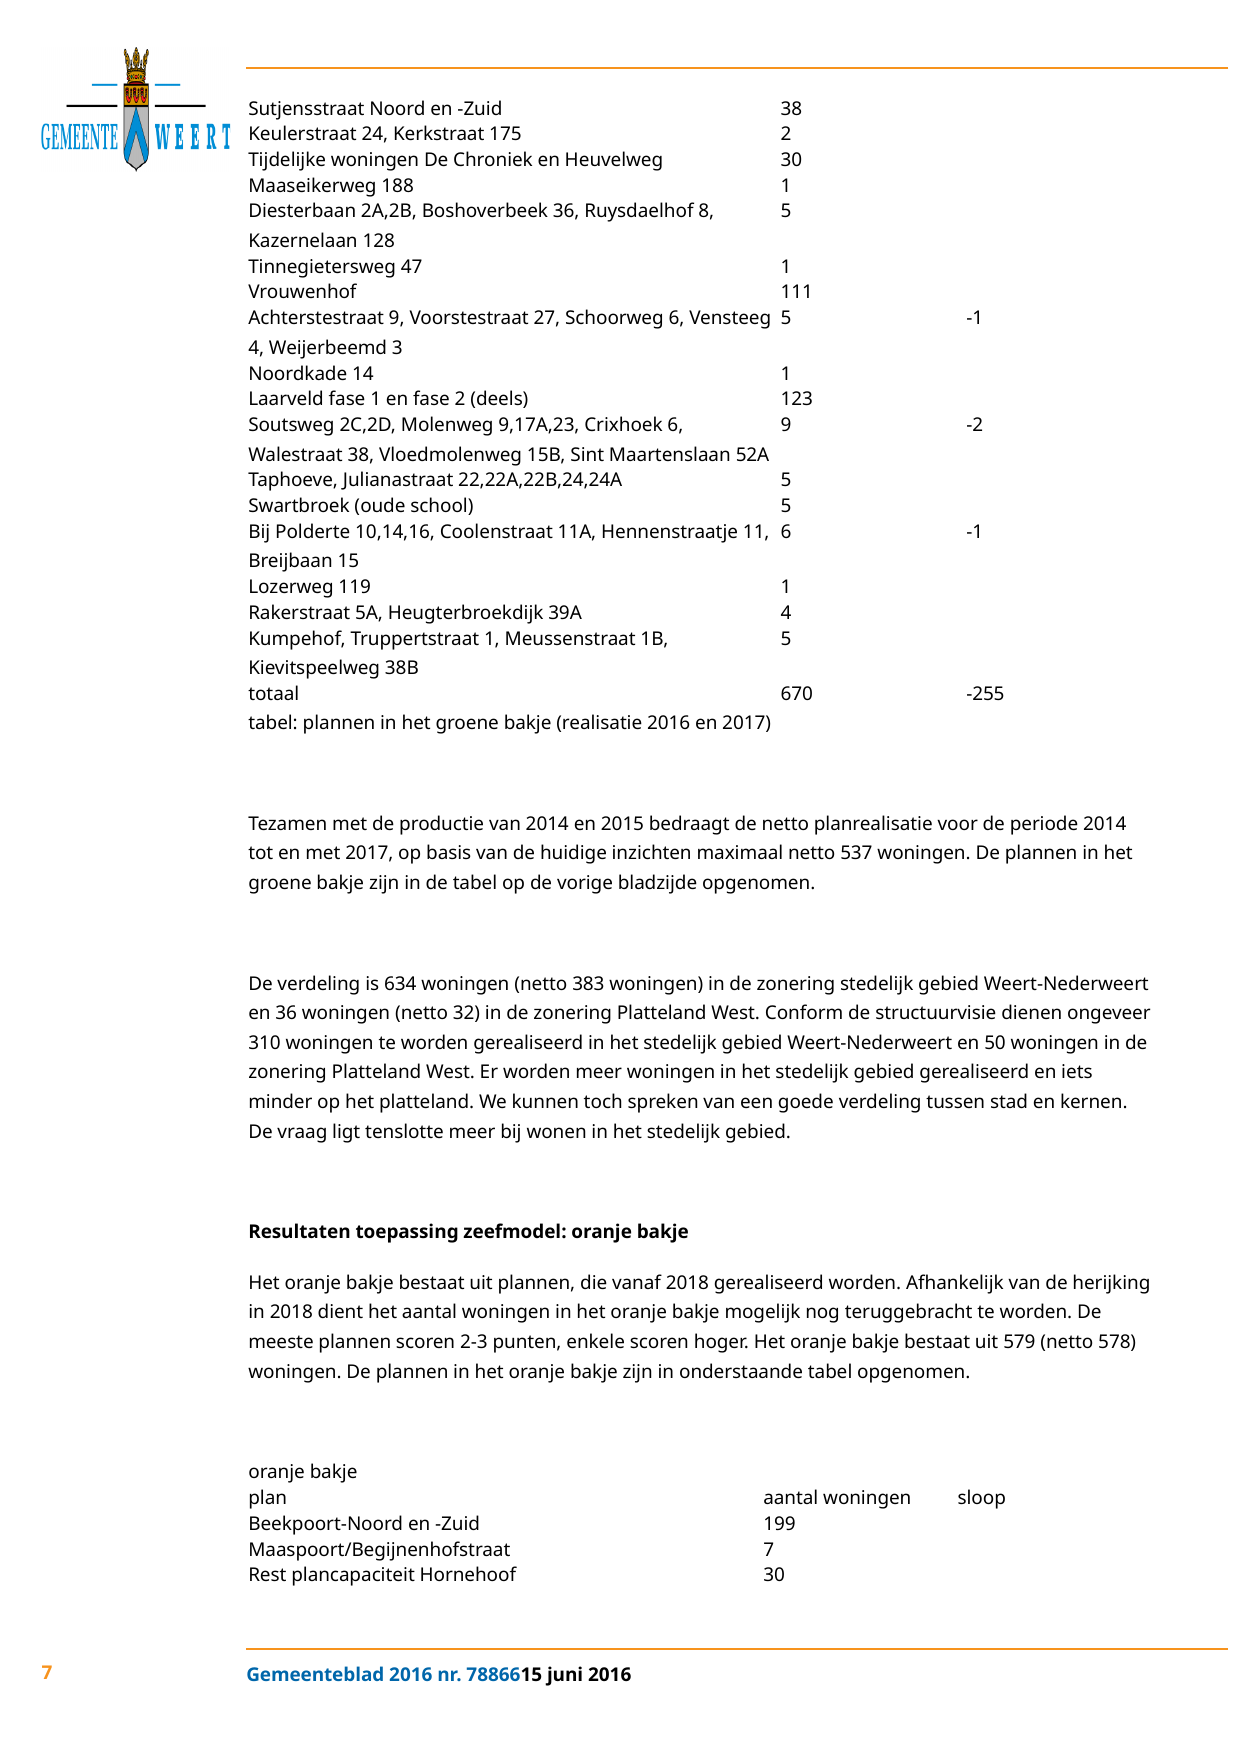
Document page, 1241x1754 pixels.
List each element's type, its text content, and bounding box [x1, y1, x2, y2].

table_cell 2 [780, 121, 966, 146]
text Het oranje bakje bestaat uit plannen, die vanaf 2018 gerealiseerd worden. Afhankelijk van de herijking in 2018 dient het aantal woningen in het oranje bakje mogelijk nog teruggebracht te worden. De meeste plannen scoren 2-3 punten, enkele scoren hoger. Het oranje bakje bestaat uit 579 (netto 578) woningen. De plannen in het oranje bakje zijn in onderstaande tabel opgenomen. [248, 1269, 1152, 1383]
picture [41, 47, 231, 172]
table_cell [966, 386, 1152, 411]
table_cell 5 [780, 467, 966, 492]
table_cell Noordkade 14 [248, 360, 780, 386]
table_cell Achterstestraat 9, Voorstestraat 27, Schoorweg 6, Vensteeg 4, Weijerbeemd 3 [248, 305, 780, 360]
table_cell 199 [763, 1510, 957, 1536]
table_cell 5 [780, 305, 966, 360]
table_cell Keulerstraat 24, Kerkstraat 175 [248, 121, 780, 146]
table_cell [966, 253, 1152, 279]
table_cell 111 [780, 279, 966, 304]
table_cell [958, 1562, 1152, 1587]
table_cell 5 [780, 198, 966, 253]
table_cell 6 [780, 518, 966, 573]
table_header oranje bakje [248, 1459, 1152, 1484]
text tabel: plannen in het groene bakje (realisatie 2016 en 2017) [248, 709, 1152, 735]
table_cell 123 [780, 386, 966, 411]
table_cell 1 [780, 360, 966, 386]
table_cell [958, 1536, 1152, 1562]
table_cell Vrouwenhof [248, 279, 780, 304]
table_cell Diesterbaan 2A,2B, Boshoverbeek 36, Ruysdaelhof 8, Kazernelaan 128 [248, 198, 780, 253]
table_cell plan [248, 1485, 763, 1510]
table_cell 5 [780, 625, 966, 680]
table_cell [966, 492, 1152, 518]
table_cell [966, 121, 1152, 146]
table_cell Rakerstraat 5A, Heugterbroekdijk 39A [248, 599, 780, 625]
table_cell [966, 279, 1152, 304]
table_cell Lozerweg 119 [248, 573, 780, 599]
table_cell [966, 573, 1152, 599]
table_cell Tijdelijke woningen De Chroniek en Heuvelweg [248, 146, 780, 172]
table_cell Swartbroek (oude school) [248, 492, 780, 518]
table_cell Maaspoort/Begijnenhofstraat [248, 1536, 763, 1562]
text Tezamen met de productie van 2014 en 2015 bedraagt de netto planrealisatie voor de periode 2014 tot en met 2017, op basis van de huidige inzichten maximaal netto 537 woningen. De plannen in het groene bakje zijn in de tabel op de vorige bladzijde opgenomen. [248, 810, 1152, 895]
table_cell [966, 198, 1152, 253]
table_cell [966, 95, 1152, 121]
table_cell aantal woningen [763, 1485, 957, 1510]
table_cell Taphoeve, Julianastraat 22,22A,22B,24,24A [248, 467, 780, 492]
table_cell 1 [780, 172, 966, 198]
table_cell Sutjensstraat Noord en -Zuid [248, 95, 780, 121]
table_cell [966, 146, 1152, 172]
table_cell Maaseikerweg 188 [248, 172, 780, 198]
table_cell 30 [763, 1562, 957, 1587]
table_cell [966, 172, 1152, 198]
text Resultaten toepassing zeefmodel: oranje bakje [248, 1219, 1152, 1244]
table_cell Soutsweg 2C,2D, Molenweg 9,17A,23, Crixhoek 6, Walestraat 38, Vloedmolenweg 15B, Sint Maartenslaan 52A [248, 411, 780, 467]
table_cell Beekpoort-Noord en -Zuid [248, 1510, 763, 1536]
table_cell 30 [780, 146, 966, 172]
text De verdeling is 634 woningen (netto 383 woningen) in de zonering stedelijk gebied Weert-Nederweert en 36 woningen (netto 32) in de zonering Platteland West. Conform de structuurvisie dienen ongeveer 310 woningen te worden gerealiseerd in het stedelijk gebied Weert-Nederweert en 50 woningen in de zonering Platteland West. Er worden meer woningen in het stedelijk gebied gerealiseerd en iets minder op het platteland. We kunnen toch spreken van een goede verdeling tussen stad en kernen. De vraag ligt tenslotte meer bij wonen in het stedelijk gebied. [248, 970, 1152, 1143]
table_cell -1 [966, 518, 1152, 573]
table_cell sloop [958, 1485, 1152, 1510]
table_cell 4 [780, 599, 966, 625]
table_cell Rest plancapaciteit Hornehoof [248, 1562, 763, 1587]
table_cell [966, 467, 1152, 492]
table_cell Bij Polderte 10,14,16, Coolenstraat 11A, Hennenstraatje 11, Breijbaan 15 [248, 518, 780, 573]
table_cell -2 [966, 411, 1152, 467]
table_cell [966, 360, 1152, 386]
table_cell -255 [966, 680, 1152, 706]
table_cell 7 [763, 1536, 957, 1562]
table_cell 5 [780, 492, 966, 518]
table_cell Kumpehof, Truppertstraat 1, Meussenstraat 1B, Kievitspeelweg 38B [248, 625, 780, 680]
table_cell 9 [780, 411, 966, 467]
table_cell totaal [248, 680, 780, 706]
table_cell 1 [780, 573, 966, 599]
table_cell [966, 625, 1152, 680]
table_cell 1 [780, 253, 966, 279]
table_cell -1 [966, 305, 1152, 360]
table_cell [958, 1510, 1152, 1536]
table_cell 38 [780, 95, 966, 121]
table_cell Tinnegietersweg 47 [248, 253, 780, 279]
table_cell Laarveld fase 1 en fase 2 (deels) [248, 386, 780, 411]
table_cell 670 [780, 680, 966, 706]
table_cell [966, 599, 1152, 625]
